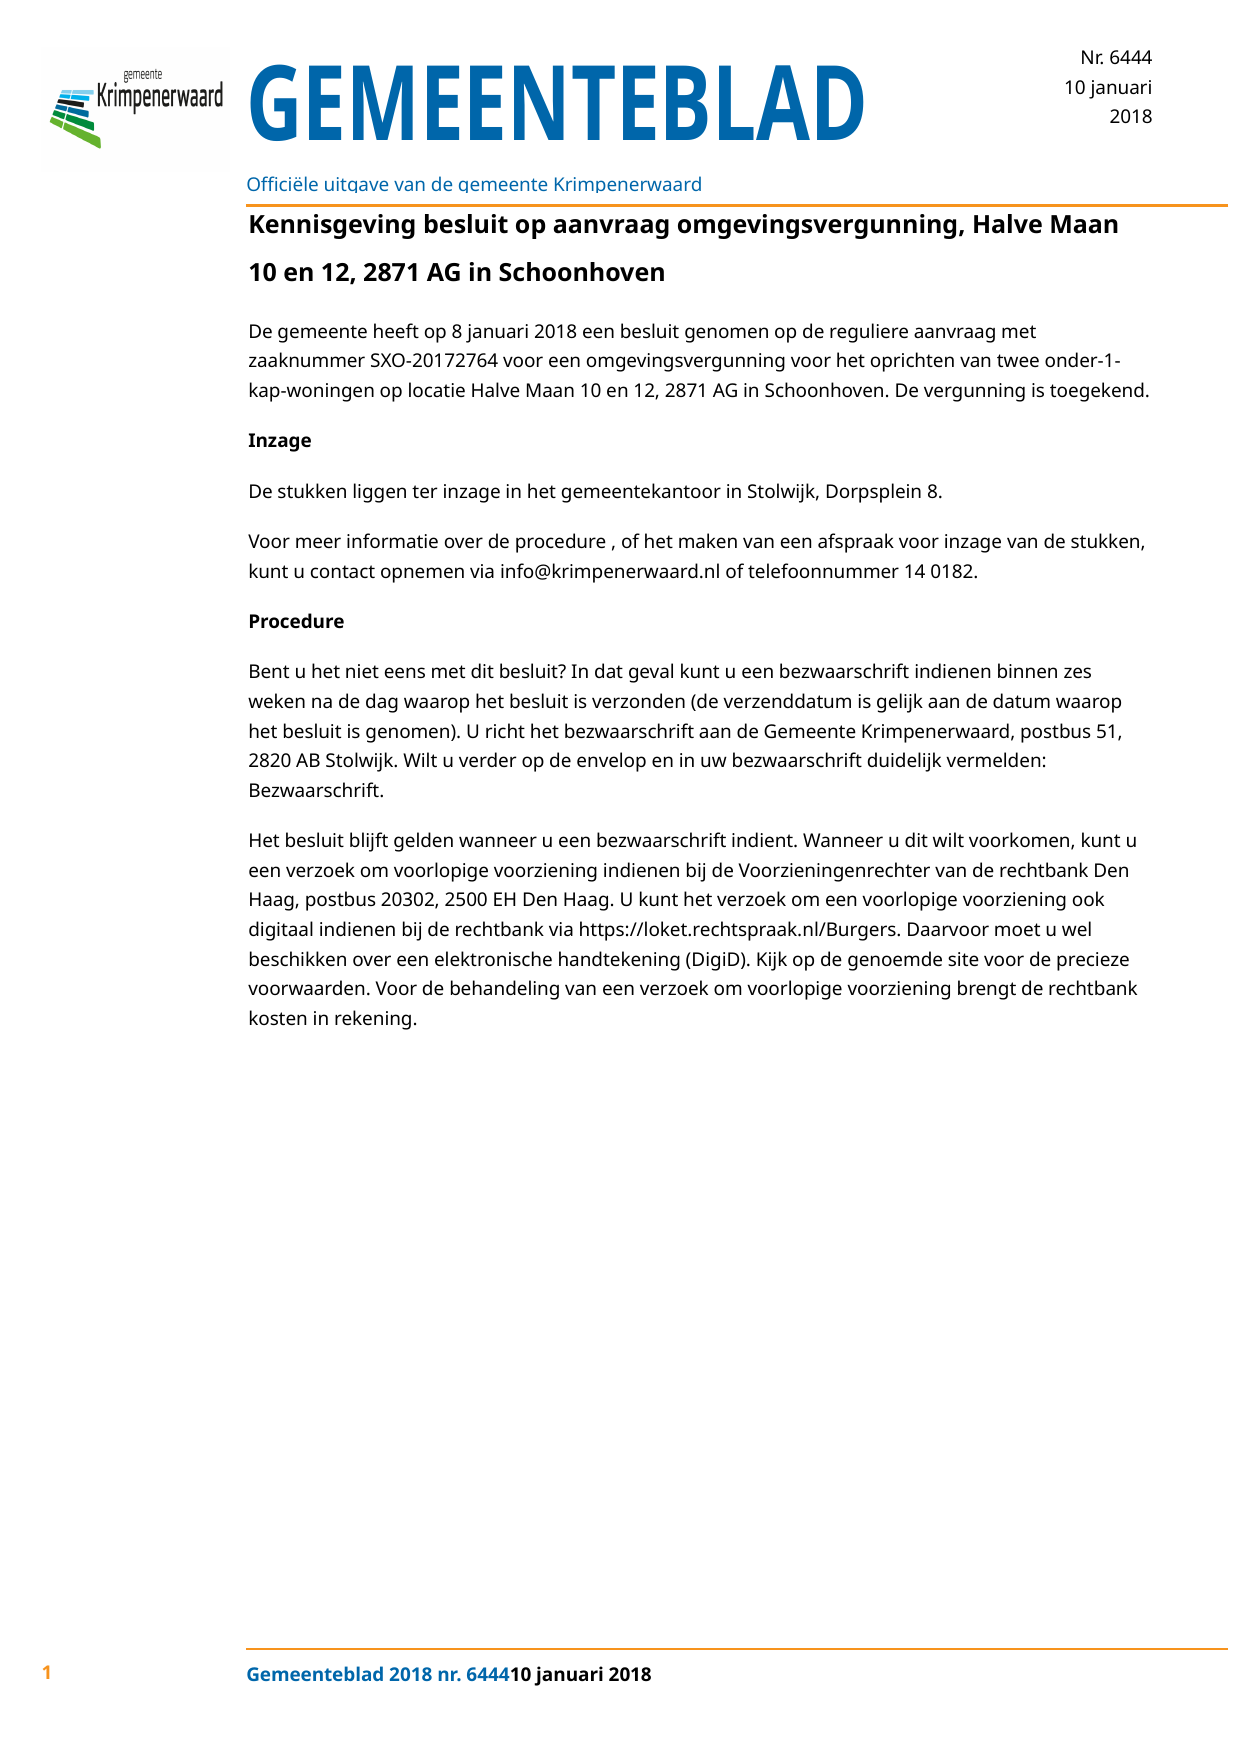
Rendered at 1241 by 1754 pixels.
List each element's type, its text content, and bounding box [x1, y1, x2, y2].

text De stukken liggen ter inzage in het gemeentekantoor in Stolwijk, Dorpsplein 8. [248, 478, 1152, 504]
text Bent u het niet eens met dit besluit? In dat geval kunt u een bezwaarschrift indienen binnen zes weken na de dag waarop het besluit is verzonden (de verzenddatum is gelijk aan de datum waarop het besluit is genomen). U richt het bezwaarschrift aan de Gemeente Krimpenerwaard, postbus 51, 2820 AB Stolwijk. Wilt u verder op de envelop en in uw bezwaarschrift duidelijk vermelden: Bezwaarschrift. [248, 659, 1152, 803]
text De gemeente heeft op 8 januari 2018 een besluit genomen op de reguliere aanvraag met zaaknummer SXO-20172764 voor een omgevingsvergunning voor het oprichten van twee onder-1-kap-woningen op locatie Halve Maan 10 en 12, 2871 AG in Schoonhoven. De vergunning is toegekend. [248, 318, 1152, 403]
picture [41, 47, 231, 172]
text Inzage [248, 427, 1152, 453]
text Voor meer informatie over de procedure , of het maken van een afspraak voor inzage van de stukken, kunt u contact opnemen via info@krimpenerwaard.nl of telefoonnummer 14 0182. [248, 528, 1152, 584]
text Procedure [248, 608, 1152, 634]
text Kennisgeving besluit op aanvraag omgevingsvergunning, Halve Maan 10 en 12, 2871 AG in Schoonhoven [248, 207, 1152, 288]
text Het besluit blijft gelden wanneer u een bezwaarschrift indient. Wanneer u dit wilt voorkomen, kunt u een verzoek om voorlopige voorziening indienen bij de Voorzieningenrechter van de rechtbank Den Haag, postbus 20302, 2500 EH Den Haag. U kunt het verzoek om een voorlopige voorziening ook digitaal indienen bij de rechtbank via https://loket.rechtspraak.nl/Burgers. Daarvoor moet u wel beschikken over een elektronische handtekening (DigiD). Kijk op de genoemde site voor de precieze voorwaarden. Voor de behandeling van een verzoek om voorlopige voorziening brengt de rechtbank kosten in rekening. [248, 827, 1152, 1031]
